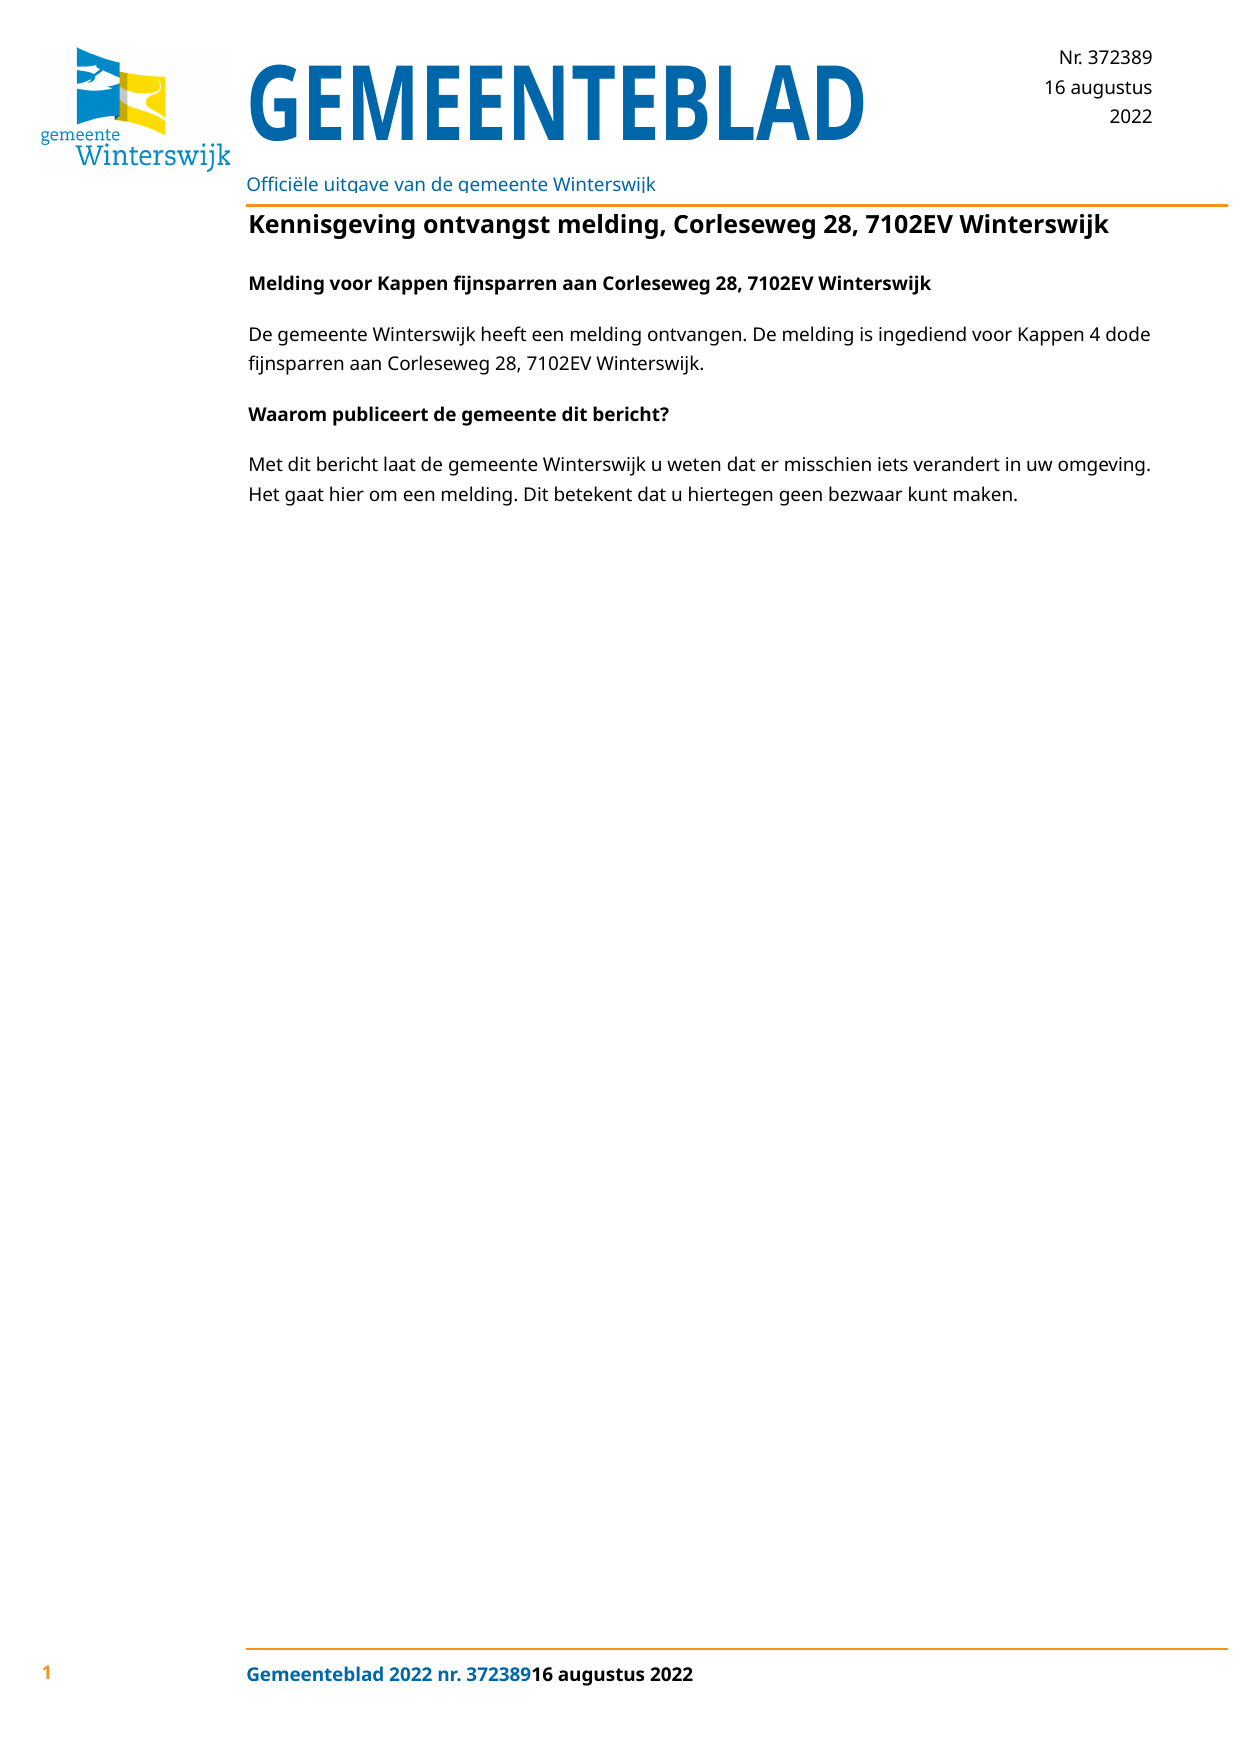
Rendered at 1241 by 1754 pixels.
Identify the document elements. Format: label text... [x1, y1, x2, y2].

text De gemeente Winterswijk heeft een melding ontvangen. De melding is ingediend voor Kappen 4 dode fijnsparren aan Corleseweg 28, 7102EV Winterswijk. [248, 321, 1152, 376]
text Met dit bericht laat de gemeente Winterswijk u weten dat er misschien iets verandert in uw omgeving. Het gaat hier om een melding. Dit betekent dat u hiertegen geen bezwaar kunt maken. [248, 451, 1152, 506]
picture [41, 47, 231, 172]
picture [225, 153, 231, 162]
text Melding voor Kappen fijnsparren aan Corleseweg 28, 7102EV Winterswijk [248, 270, 1152, 296]
text Kennisgeving ontvangst melding, Corleseweg 28, 7102EV Winterswijk [248, 207, 1152, 241]
text Waarom publiceert de gemeente dit bericht? [248, 401, 1152, 426]
